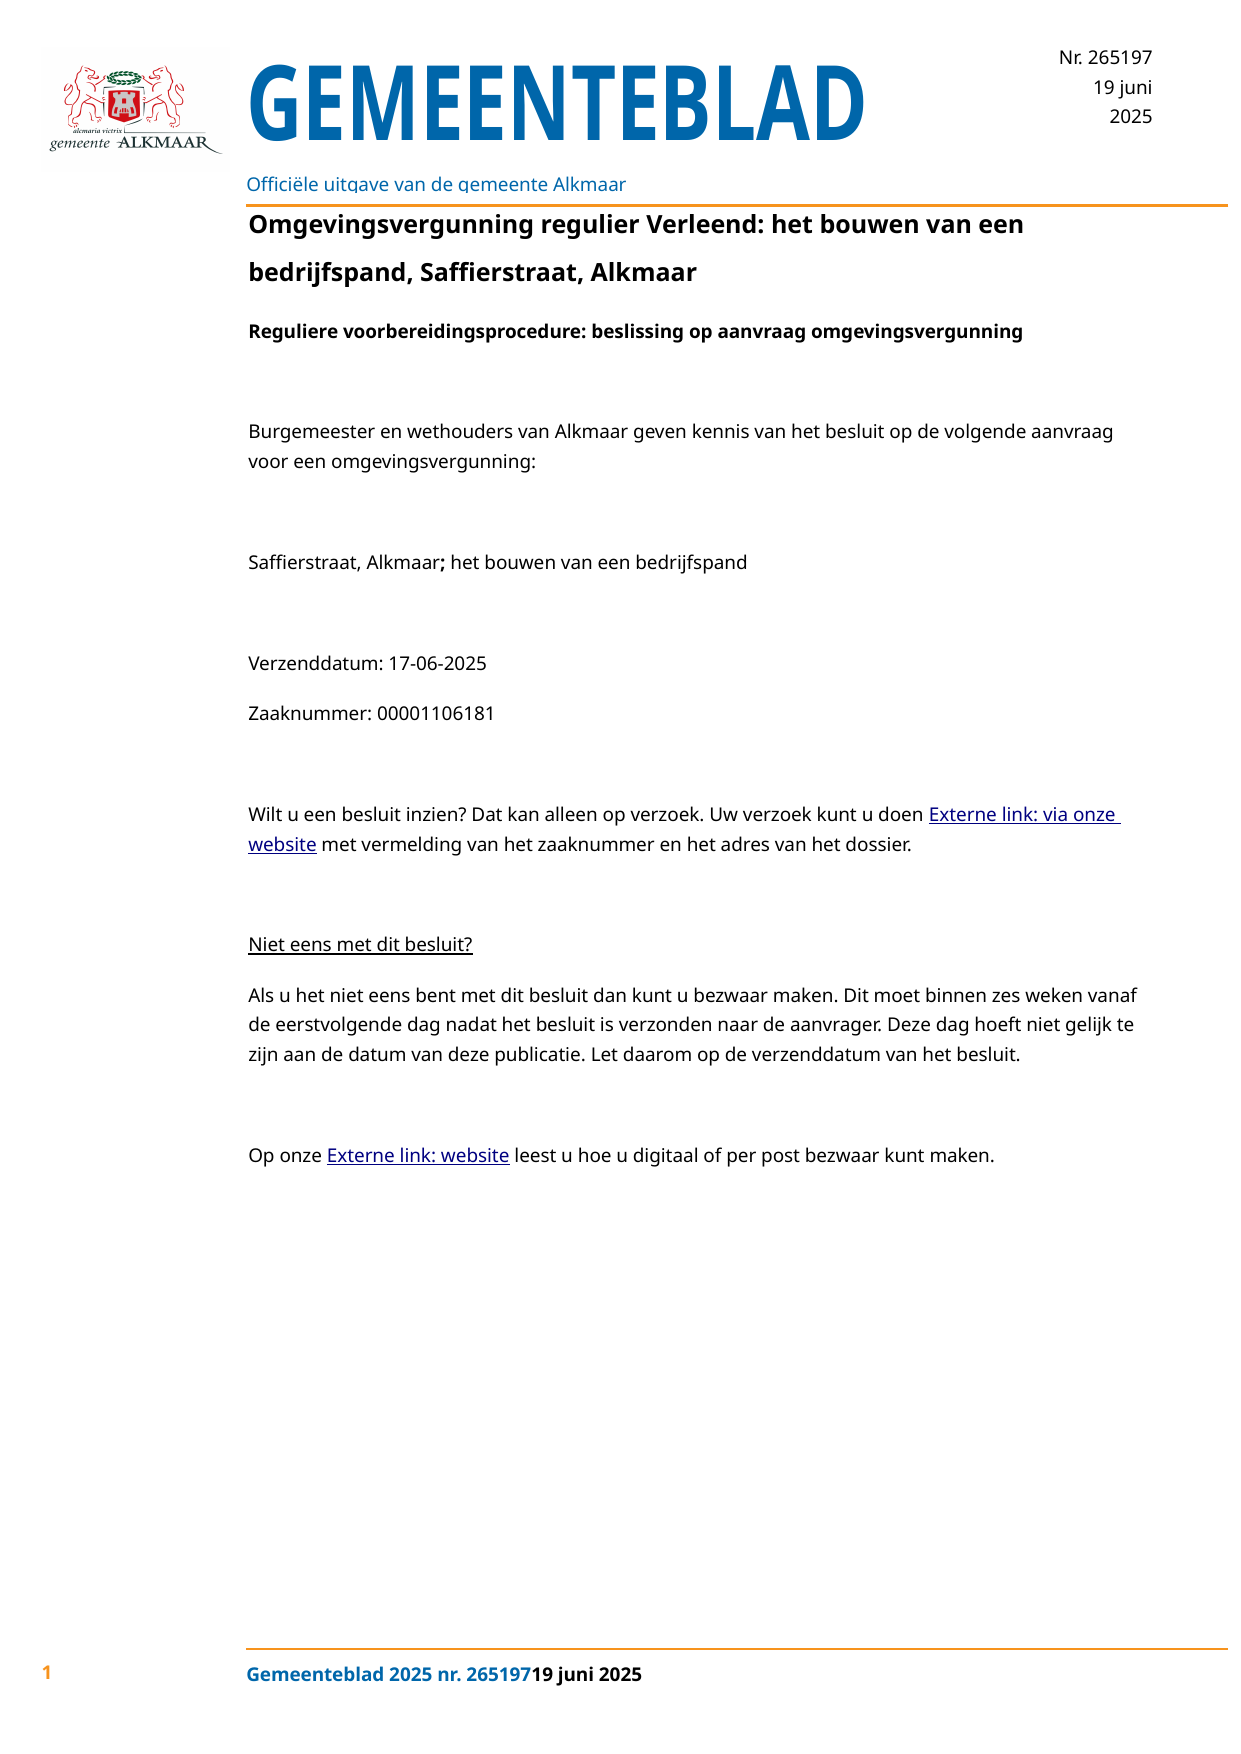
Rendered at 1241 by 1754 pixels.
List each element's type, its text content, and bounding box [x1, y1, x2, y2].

text Zaaknummer: 00001106181 [248, 700, 1152, 726]
text Verzenddatum: 17-06-2025 [248, 650, 1152, 676]
text Niet eens met dit besluit? [248, 932, 1152, 957]
text Burgemeester en wethouders van Alkmaar geven kennis van het besluit op de volgende aanvraag voor een omgevingsvergunning: [248, 419, 1152, 474]
picture [41, 47, 231, 172]
text Reguliere voorbereidingsprocedure: beslissing op aanvraag omgevingsvergunning [248, 318, 1152, 344]
text Omgevingsvergunning regulier Verleend: het bouwen van een bedrijfspand, Saffierstraat, Alkmaar [248, 207, 1152, 288]
text Saffierstraat, Alkmaar; het bouwen van een bedrijfspand [248, 549, 1152, 575]
text Wilt u een besluit inzien? Dat kan alleen op verzoek. Uw verzoek kunt u doen Externe link: via onze website met vermelding van het zaaknummer en het adres van het dossier. [248, 801, 1152, 857]
text Op onze Externe link: website leest u hoe u digitaal of per post bezwaar kunt maken. [248, 1142, 1152, 1168]
text Als u het niet eens bent met dit besluit dan kunt u bezwaar maken. Dit moet binnen zes weken vanaf de eerstvolgende dag nadat het besluit is verzonden naar de aanvrager. Deze dag hoeft niet gelijk te zijn aan de datum van deze publicatie. Let daarom op de verzenddatum van het besluit. [248, 982, 1152, 1067]
